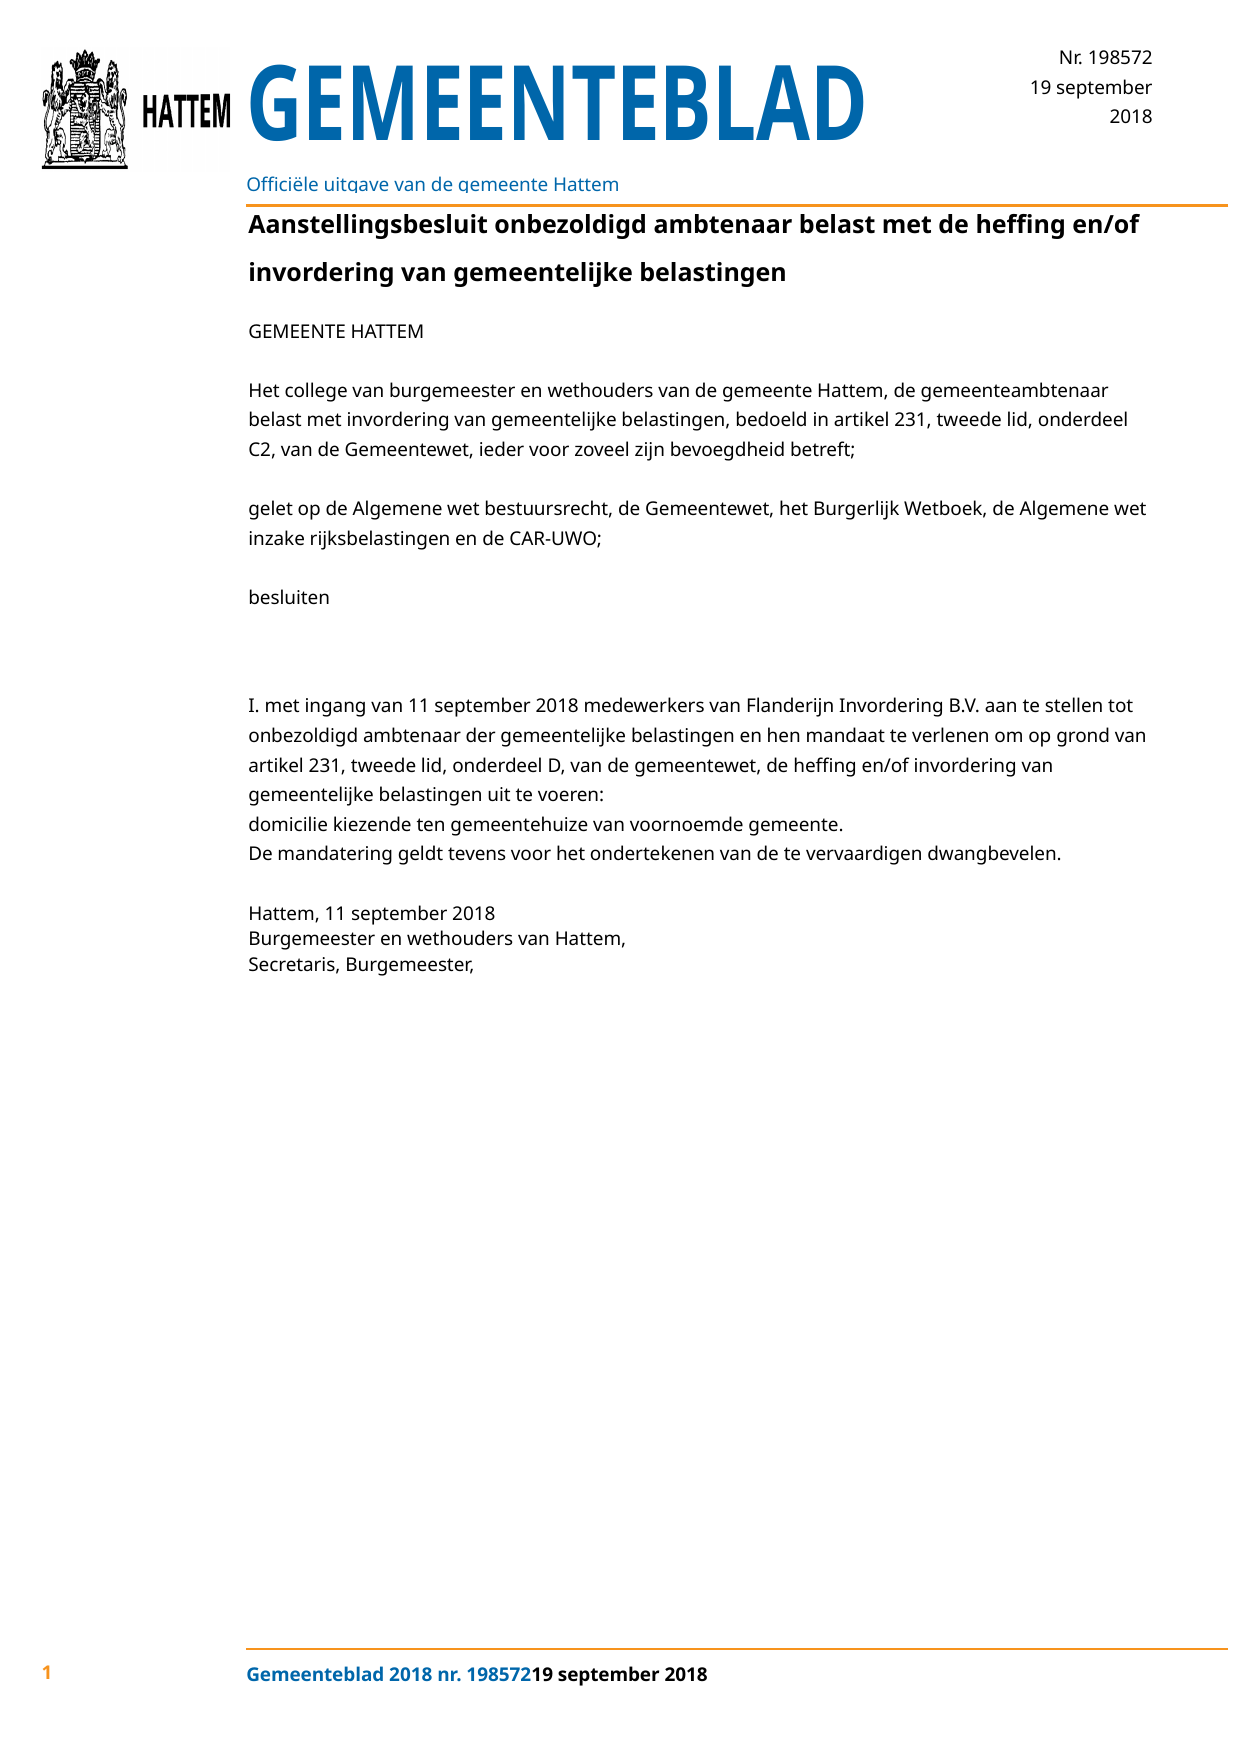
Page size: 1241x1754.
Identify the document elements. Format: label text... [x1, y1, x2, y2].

text domicilie kiezende ten gemeentehuize van voornoemde gemeente. [248, 811, 1152, 837]
text Secretaris, Burgemeester, [248, 951, 1152, 977]
text Burgemeester en wethouders van Hattem, [248, 925, 1152, 951]
text gelet op de Algemene wet bestuursrecht, de Gemeentewet, het Burgerlijk Wetboek, de Algemene wet inzake rijksbelastingen en de CAR-UWO; [248, 495, 1152, 551]
text I. met ingang van 11 september 2018 medewerkers van Flanderijn Invordering B.V. aan te stellen tot onbezoldigd ambtenaar der gemeentelijke belastingen en hen mandaat te verlenen om op grond van artikel 231, tweede lid, onderdeel D, van de gemeentewet, de heffing en/of invordering van gemeentelijke belastingen uit te voeren: [248, 693, 1152, 807]
picture [41, 47, 231, 172]
text GEMEENTE HATTEM [248, 318, 1152, 344]
text Hattem, 11 september 2018 [248, 900, 1152, 925]
text Aanstellingsbesluit onbezoldigd ambtenaar belast met de heffing en/of invordering van gemeentelijke belastingen [248, 207, 1152, 288]
text De mandatering geldt tevens voor het ondertekenen van de te vervaardigen dwangbevelen. [248, 841, 1152, 866]
text besluiten [248, 584, 1152, 610]
text Het college van burgemeester en wethouders van de gemeente Hattem, de gemeenteambtenaar belast met invordering van gemeentelijke belastingen, bedoeld in artikel 231, tweede lid, onderdeel C2, van de Gemeentewet, ieder voor zoveel zijn bevoegdheid betreft; [248, 377, 1152, 462]
